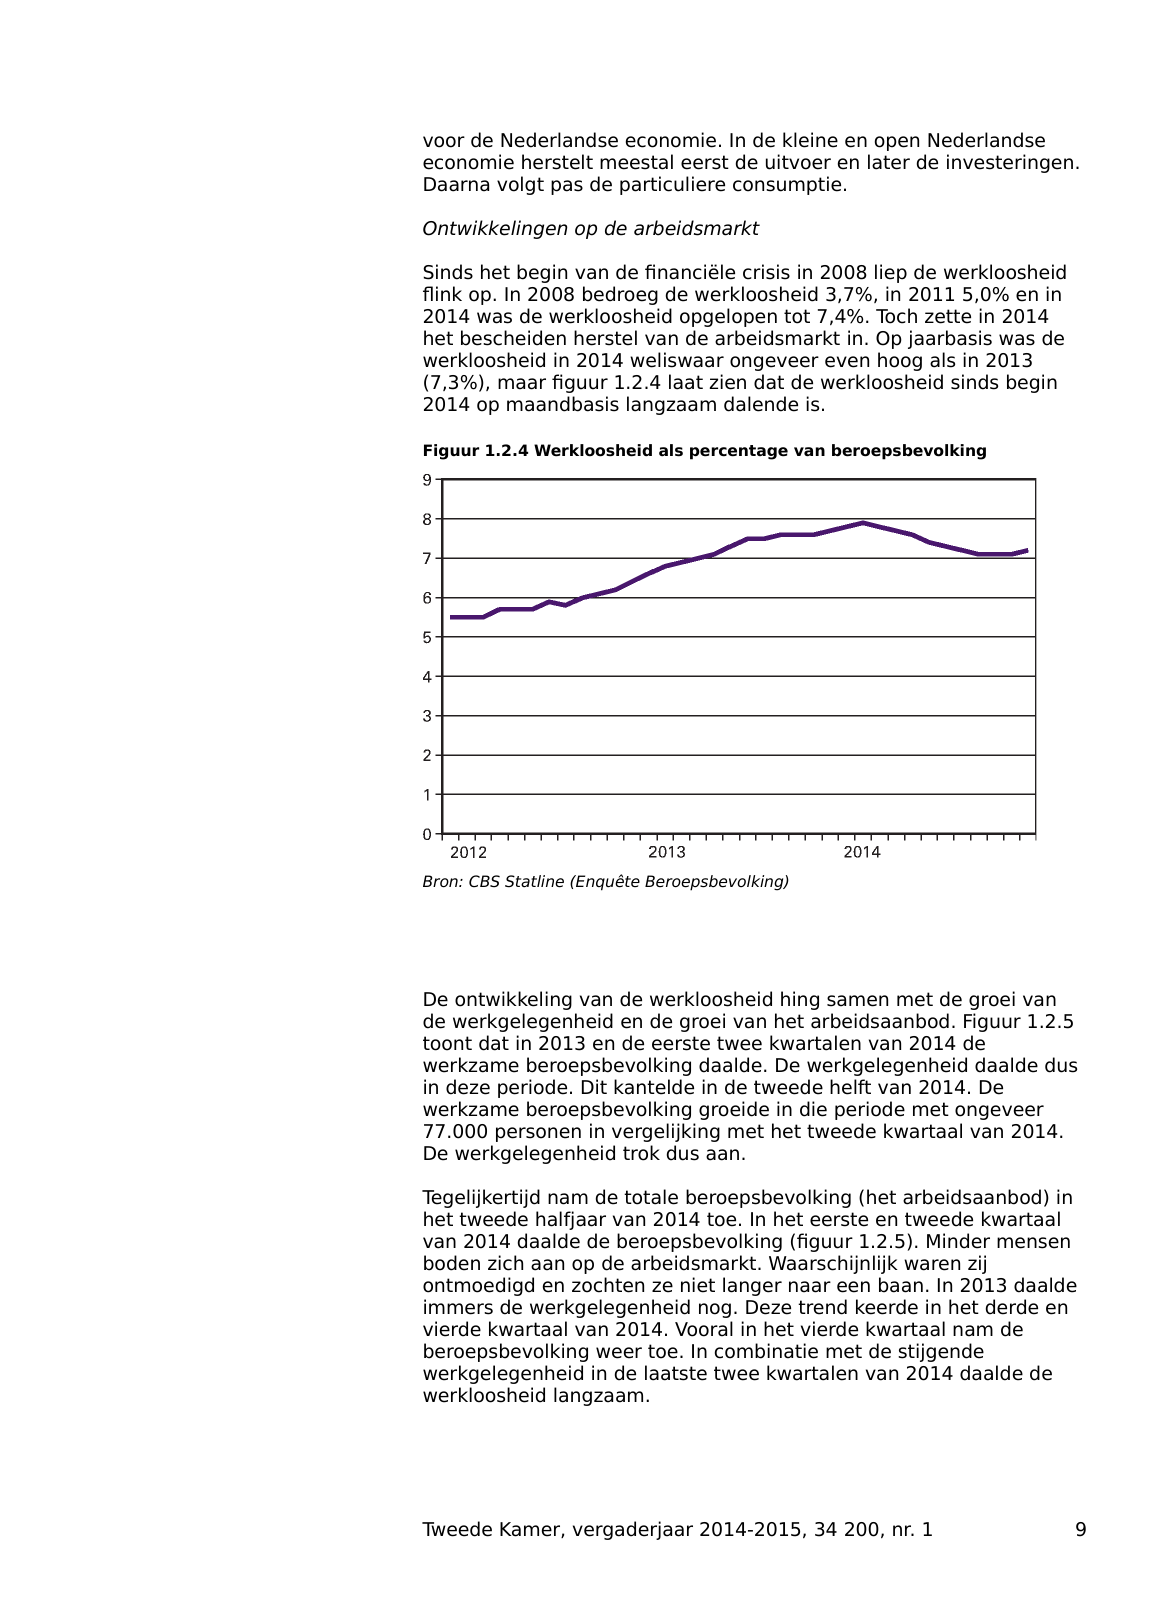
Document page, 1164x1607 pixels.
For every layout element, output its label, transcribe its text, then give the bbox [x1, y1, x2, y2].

text voor de Nederlandse economie. In de kleine en open Nederlandse economie herstelt meestal eerst de uitvoer en later de investeringen. Daarna volgt pas de particuliere consumptie. [422, 130, 1087, 196]
text Figuur 1.2.4 Werkloosheid als percentage van beroepsbevolking [422, 442, 1036, 460]
picture [422, 472, 1037, 862]
text Bron: CBS Statline (Enquête Beroepsbevolking) [422, 873, 1036, 892]
subtitle Ontwikkelingen op de arbeidsmarkt [422, 218, 1087, 240]
text Tegelijkertijd nam de totale beroepsbevolking (het arbeidsaanbod) in het tweede halfjaar van 2014 toe. In het eerste en tweede kwartaal van 2014 daalde de beroepsbevolking (figuur 1.2.5). Minder mensen boden zich aan op de arbeidsmarkt. Waarschijnlijk waren zij ontmoedigd en zochten ze niet langer naar een baan. In 2013 daalde immers de werkgelegenheid nog. Deze trend keerde in het derde en vierde kwartaal van 2014. Vooral in het vierde kwartaal nam de beroepsbevolking weer toe. In combinatie met de stijgende werkgelegenheid in de laatste twee kwartalen van 2014 daalde de werkloosheid langzaam. [422, 1187, 1087, 1407]
text De ontwikkeling van de werkloosheid hing samen met de groei van de werkgelegenheid en de groei van het arbeidsaanbod. Figuur 1.2.5 toont dat in 2013 en de eerste twee kwartalen van 2014 de werkzame beroepsbevolking daalde. De werkgelegenheid daalde dus in deze periode. Dit kantelde in de tweede helft van 2014. De werkzame beroepsbevolking groeide in die periode met ongeveer 77.000 personen in vergelijking met het tweede kwartaal van 2014. De werkgelegenheid trok dus aan. [422, 989, 1087, 1165]
text Sinds het begin van de financiële crisis in 2008 liep de werkloosheid flink op. In 2008 bedroeg de werkloosheid 3,7%, in 2011 5,0% en in 2014 was de werkloosheid opgelopen tot 7,4%. Toch zette in 2014 het bescheiden herstel van de arbeidsmarkt in. Op jaarbasis was de werkloosheid in 2014 weliswaar ongeveer even hoog als in 2013 (7,3%), maar figuur 1.2.4 laat zien dat de werkloosheid sinds begin 2014 op maandbasis langzaam dalende is. [422, 262, 1087, 416]
